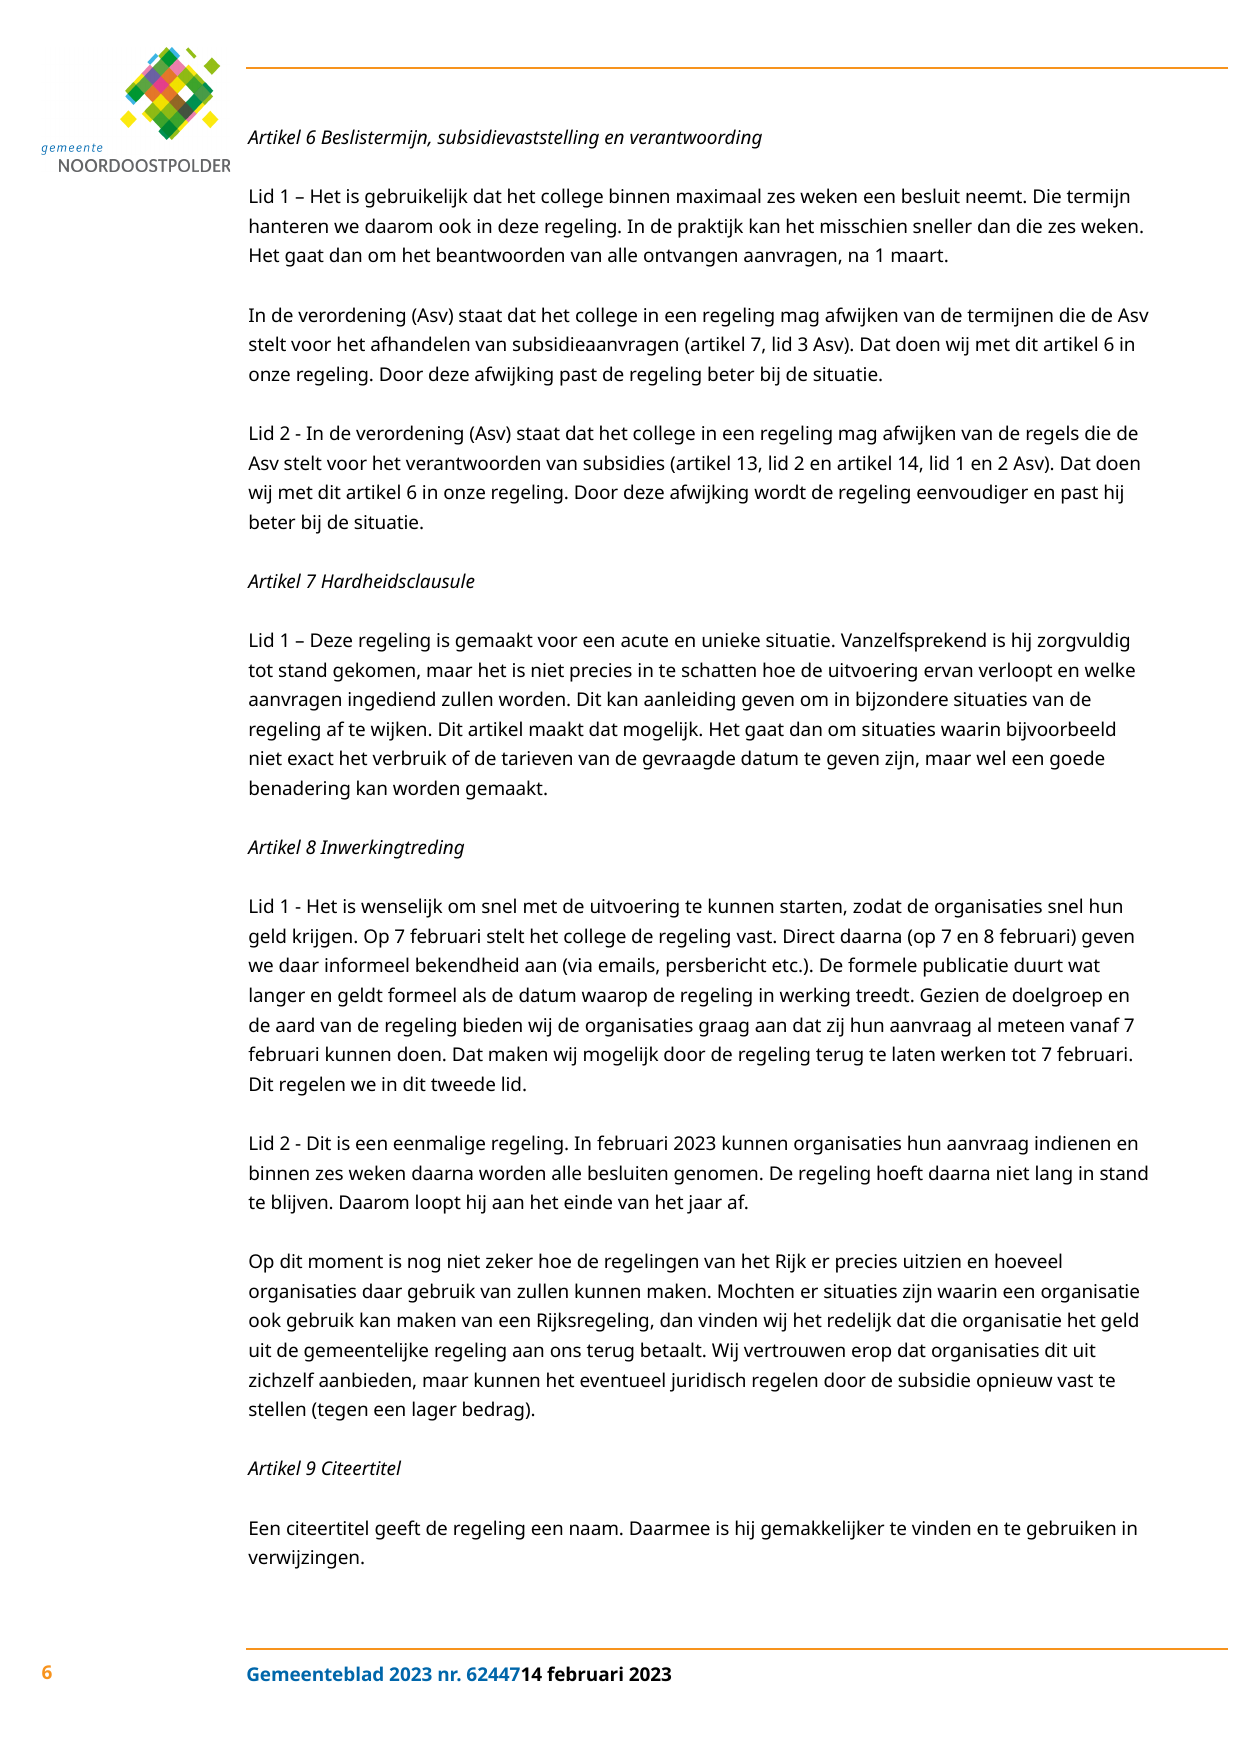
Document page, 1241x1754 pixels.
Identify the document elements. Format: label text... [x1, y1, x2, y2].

text Artikel 7 Hardheidsclausule [248, 568, 1152, 594]
text Artikel 6 Beslistermijn, subsidievaststelling en verantwoording [248, 124, 1152, 150]
text Lid 2 - In de verordening (Asv) staat dat het college in een regeling mag afwijken van de regels die de Asv stelt voor het verantwoorden van subsidies (artikel 13, lid 2 en artikel 14, lid 1 en 2 Asv). Dat doen wij met dit artikel 6 in onze regeling. Door deze afwijking wordt de regeling eenvoudiger en past hij beter bij de situatie. [248, 420, 1152, 535]
text Artikel 8 Inwerkingtreding [248, 834, 1152, 860]
text Lid 1 – Deze regeling is gemaakt voor een acute en unieke situatie. Vanzelfsprekend is hij zorgvuldig tot stand gekomen, maar het is niet precies in te schatten hoe de uitvoering ervan verloopt en welke aanvragen ingediend zullen worden. Dit kan aanleiding geven om in bijzondere situaties van de regeling af te wijken. Dit artikel maakt dat mogelijk. Het gaat dan om situaties waarin bijvoorbeeld niet exact het verbruik of de tarieven van de gevraagde datum te geven zijn, maar wel een goede benadering kan worden gemaakt. [248, 627, 1152, 801]
text Lid 1 - Het is wenselijk om snel met de uitvoering te kunnen starten, zodat de organisaties snel hun geld krijgen. Op 7 februari stelt het college de regeling vast. Direct daarna (op 7 en 8 februari) geven we daar informeel bekendheid aan (via emails, persbericht etc.). De formele publicatie duurt wat langer en geldt formeel als de datum waarop de regeling in werking treedt. Gezien de doelgroep en de aard van de regeling bieden wij de organisaties graag aan dat zij hun aanvraag al meteen vanaf 7 februari kunnen doen. Dat maken wij mogelijk door de regeling terug te laten werken tot 7 februari. Dit regelen we in dit tweede lid. [248, 893, 1152, 1097]
text Lid 2 - Dit is een eenmalige regeling. In februari 2023 kunnen organisaties hun aanvraag indienen en binnen zes weken daarna worden alle besluiten genomen. De regeling hoeft daarna niet lang in stand te blijven. Daarom loopt hij aan het einde van het jaar af. [248, 1130, 1152, 1215]
picture [41, 47, 231, 172]
text Op dit moment is nog niet zeker hoe de regelingen van het Rijk er precies uitzien en hoeveel organisaties daar gebruik van zullen kunnen maken. Mochten er situaties zijn waarin een organisatie ook gebruik kan maken van een Rijksregeling, dan vinden wij het redelijk dat die organisatie het geld uit de gemeentelijke regeling aan ons terug betaalt. Wij vertrouwen erop dat organisaties dit uit zichzelf aanbieden, maar kunnen het eventueel juridisch regelen door de subsidie opnieuw vast te stellen (tegen een lager bedrag). [248, 1248, 1152, 1422]
text Lid 1 – Het is gebruikelijk dat het college binnen maximaal zes weken een besluit neemt. Die termijn hanteren we daarom ook in deze regeling. In de praktijk kan het misschien sneller dan die zes weken. Het gaat dan om het beantwoorden van alle ontvangen aanvragen, na 1 maart. [248, 183, 1152, 268]
text Een citeertitel geeft de regeling een naam. Daarmee is hij gemakkelijker te vinden en te gebruiken in verwijzingen. [248, 1515, 1152, 1570]
text In de verordening (Asv) staat dat het college in een regeling mag afwijken van de termijnen die de Asv stelt voor het afhandelen van subsidieaanvragen (artikel 7, lid 3 Asv). Dat doen wij met dit artikel 6 in onze regeling. Door deze afwijking past de regeling beter bij de situatie. [248, 302, 1152, 387]
text Artikel 9 Citeertitel [248, 1456, 1152, 1481]
